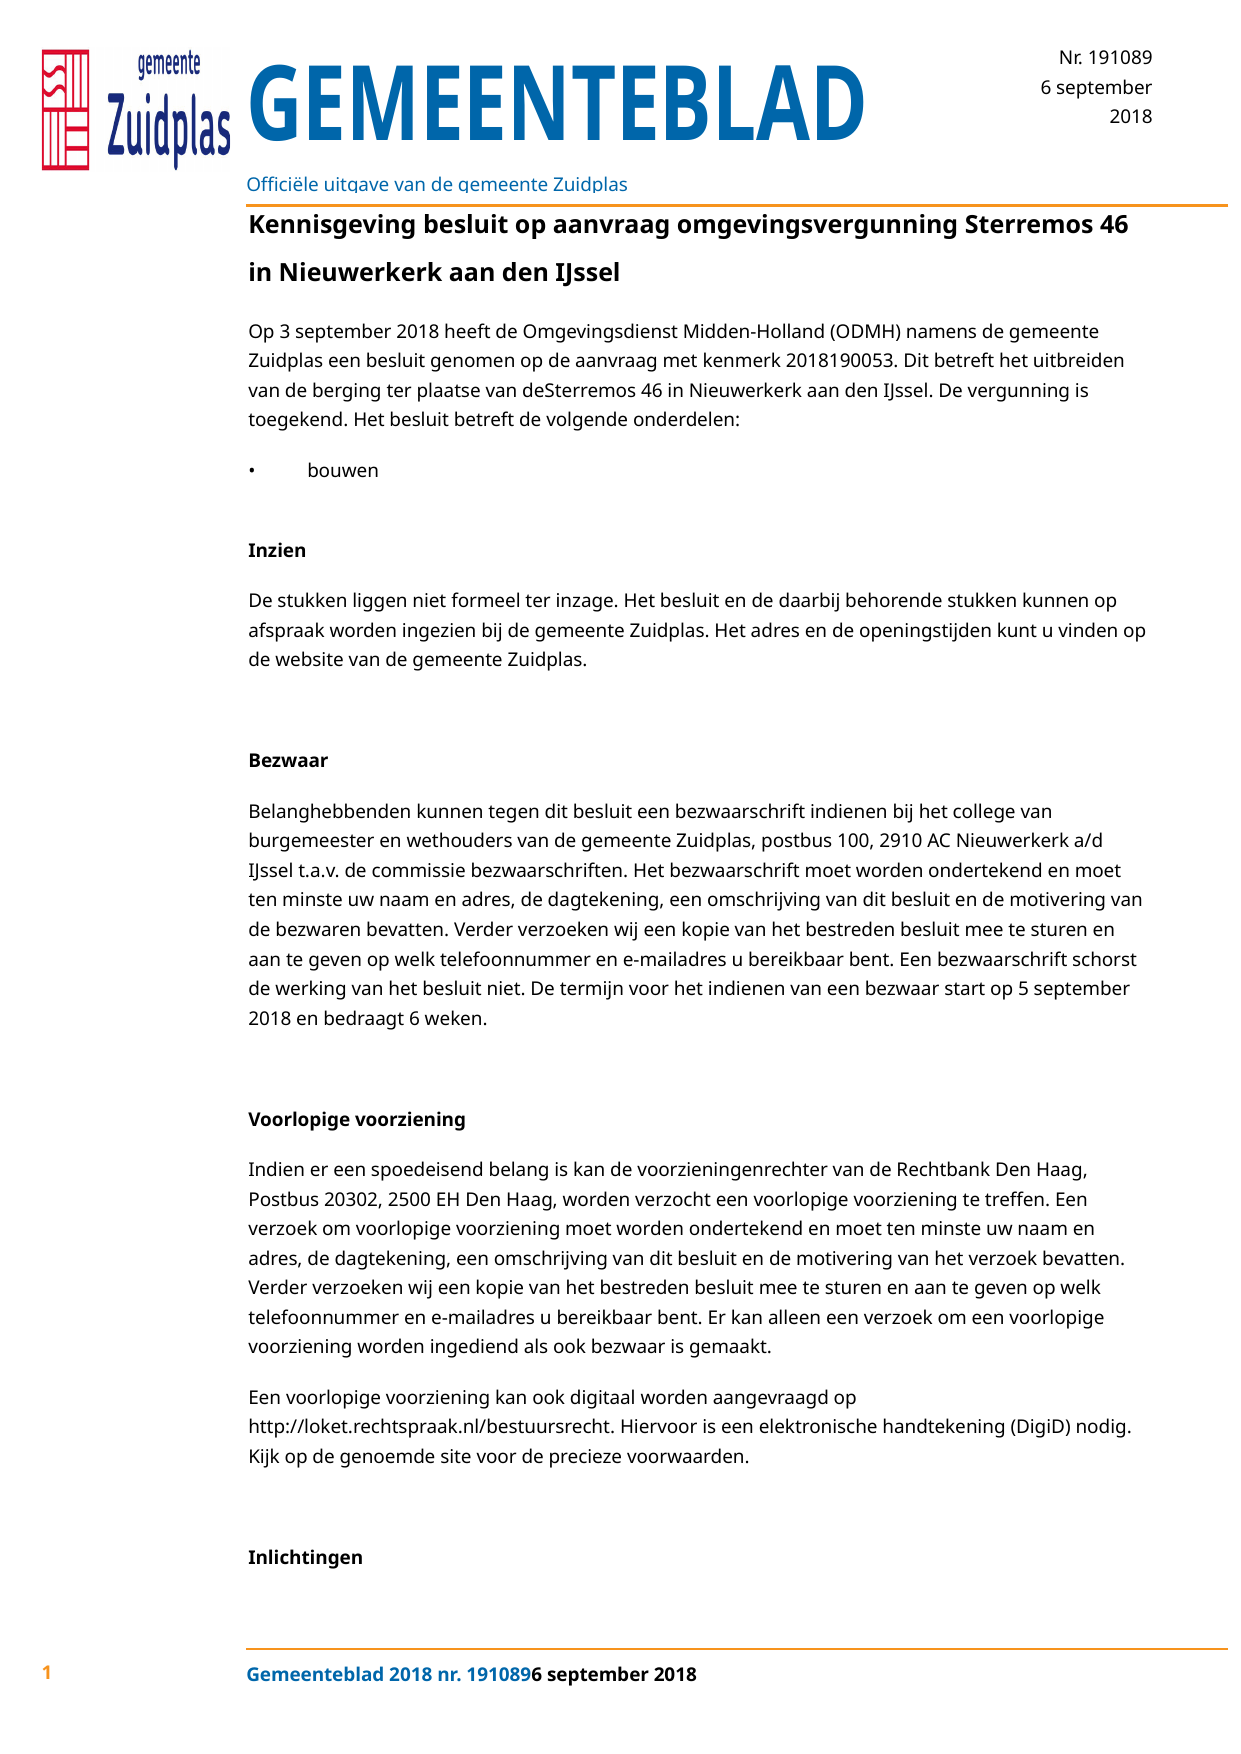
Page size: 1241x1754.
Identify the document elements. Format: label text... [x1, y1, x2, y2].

text Indien er een spoedeisend belang is kan de voorzieningenrechter van de Rechtbank Den Haag, Postbus 20302, 2500 EH Den Haag, worden verzocht een voorlopige voorziening te treffen. Een verzoek om voorlopige voorziening moet worden ondertekend en moet ten minste uw naam en adres, de dagtekening, een omschrijving van dit besluit en de motivering van het verzoek bevatten. Verder verzoeken wij een kopie van het bestreden besluit mee te sturen en aan te geven op welk telefoonnummer en e-mailadres u bereikbaar bent. Er kan alleen een verzoek om een voorlopige voorziening worden ingediend als ook bezwaar is gemaakt. [248, 1156, 1152, 1359]
picture [41, 47, 231, 172]
text Een voorlopige voorziening kan ook digitaal worden aangevraagd op http://loket.rechtspraak.nl/bestuursrecht. Hiervoor is een elektronische handtekening (DigiD) nodig. Kijk op de genoemde site voor de precieze voorwaarden. [248, 1384, 1152, 1469]
text De stukken liggen niet formeel ter inzage. Het besluit en de daarbij behorende stukken kunnen op afspraak worden ingezien bij de gemeente Zuidplas. Het adres en de openingstijden kunt u vinden op de website van de gemeente Zuidplas. [248, 587, 1152, 672]
list bouwen [248, 457, 1152, 483]
text Inzien [248, 537, 1152, 563]
text Kennisgeving besluit op aanvraag omgevingsvergunning Sterremos 46 in Nieuwerkerk aan den IJssel [248, 207, 1152, 288]
text Op 3 september 2018 heeft de Omgevingsdienst Midden-Holland (ODMH) namens de gemeente Zuidplas een besluit genomen op de aanvraag met kenmerk 2018190053. Dit betreft het uitbreiden van de berging ter plaatse van deSterremos 46 in Nieuwerkerk aan den IJssel. De vergunning is toegekend. Het besluit betreft de volgende onderdelen: [248, 318, 1152, 432]
text Inlichtingen [248, 1544, 1152, 1570]
text Voorlopige voorziening [248, 1106, 1152, 1132]
text Bezwaar [248, 747, 1152, 773]
text Belanghebbenden kunnen tegen dit besluit een bezwaarschrift indienen bij het college van burgemeester en wethouders van de gemeente Zuidplas, postbus 100, 2910 AC Nieuwerkerk a/d IJssel t.a.v. de commissie bezwaarschriften. Het bezwaarschrift moet worden ondertekend en moet ten minste uw naam en adres, de dagtekening, een omschrijving van dit besluit en de motivering van de bezwaren bevatten. Verder verzoeken wij een kopie van het bestreden besluit mee te sturen en aan te geven op welk telefoonnummer en e-mailadres u bereikbaar bent. Een bezwaarschrift schorst de werking van het besluit niet. De termijn voor het indienen van een bezwaar start op 5 september 2018 en bedraagt 6 weken. [248, 798, 1152, 1031]
